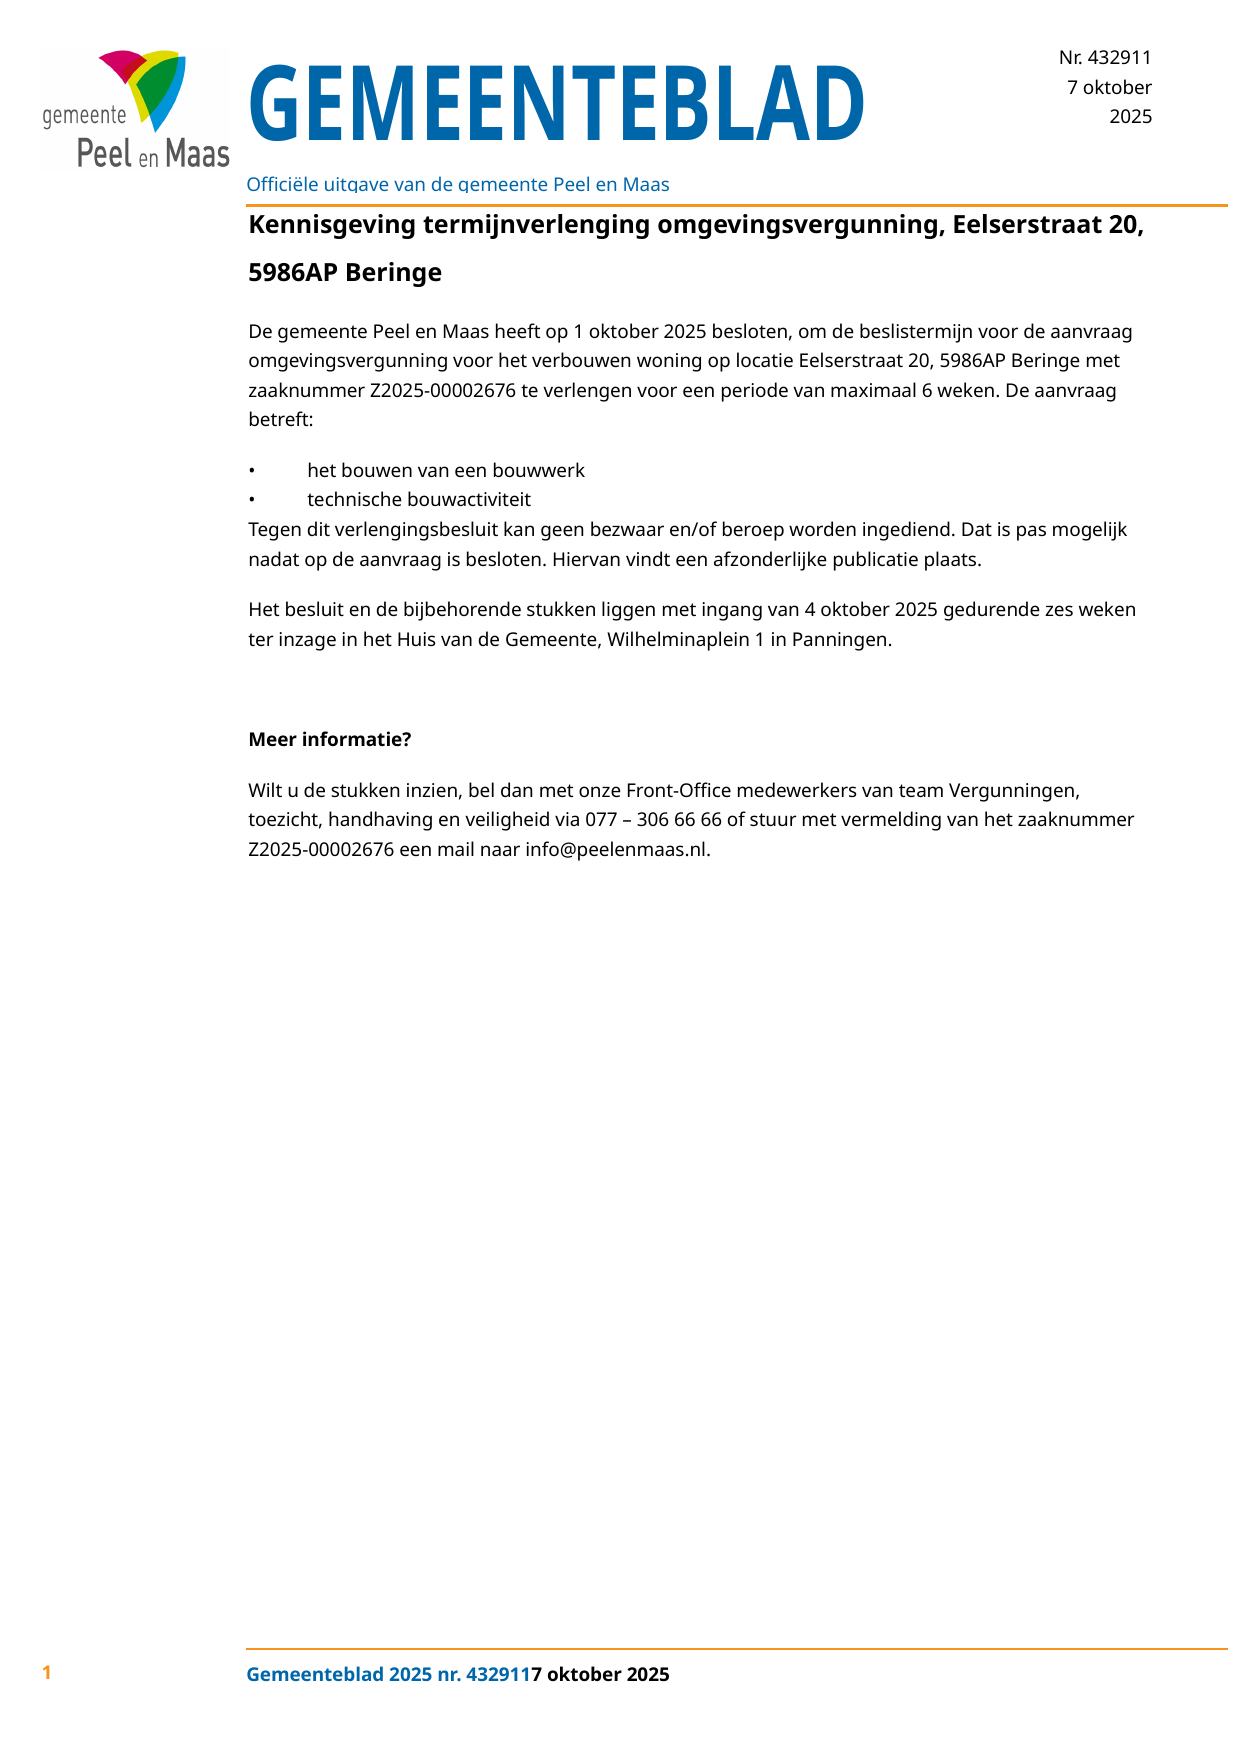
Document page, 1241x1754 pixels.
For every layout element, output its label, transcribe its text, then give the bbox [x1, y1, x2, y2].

text Meer informatie? [248, 727, 1152, 752]
picture [41, 47, 231, 172]
text Wilt u de stukken inzien, bel dan met onze Front-Office medewerkers van team Vergunningen, toezicht, handhaving en veiligheid via 077 – 306 66 66 of stuur met vermelding van het zaaknummer Z2025-00002676 een mail naar info@peelenmaas.nl. [248, 777, 1152, 862]
text Het besluit en de bijbehorende stukken liggen met ingang van 4 oktober 2025 gedurende zes weken ter inzage in het Huis van de Gemeente, Wilhelminaplein 1 in Panningen. [248, 596, 1152, 652]
text Tegen dit verlengingsbesluit kan geen bezwaar en/of beroep worden ingediend. Dat is pas mogelijk nadat op de aanvraag is besloten. Hiervan vindt een afzonderlijke publicatie plaats. [248, 516, 1152, 572]
text Kennisgeving termijnverlenging omgevingsvergunning, Eelserstraat 20, 5986AP Beringe [248, 207, 1152, 288]
list het bouwen van een bouwwerk [248, 457, 1152, 483]
list technische bouwactiviteit [248, 487, 1152, 512]
text De gemeente Peel en Maas heeft op 1 oktober 2025 besloten, om de beslistermijn voor de aanvraag omgevingsvergunning voor het verbouwen woning op locatie Eelserstraat 20, 5986AP Beringe met zaaknummer Z2025-00002676 te verlengen voor een periode van maximaal 6 weken. De aanvraag betreft: [248, 318, 1152, 432]
